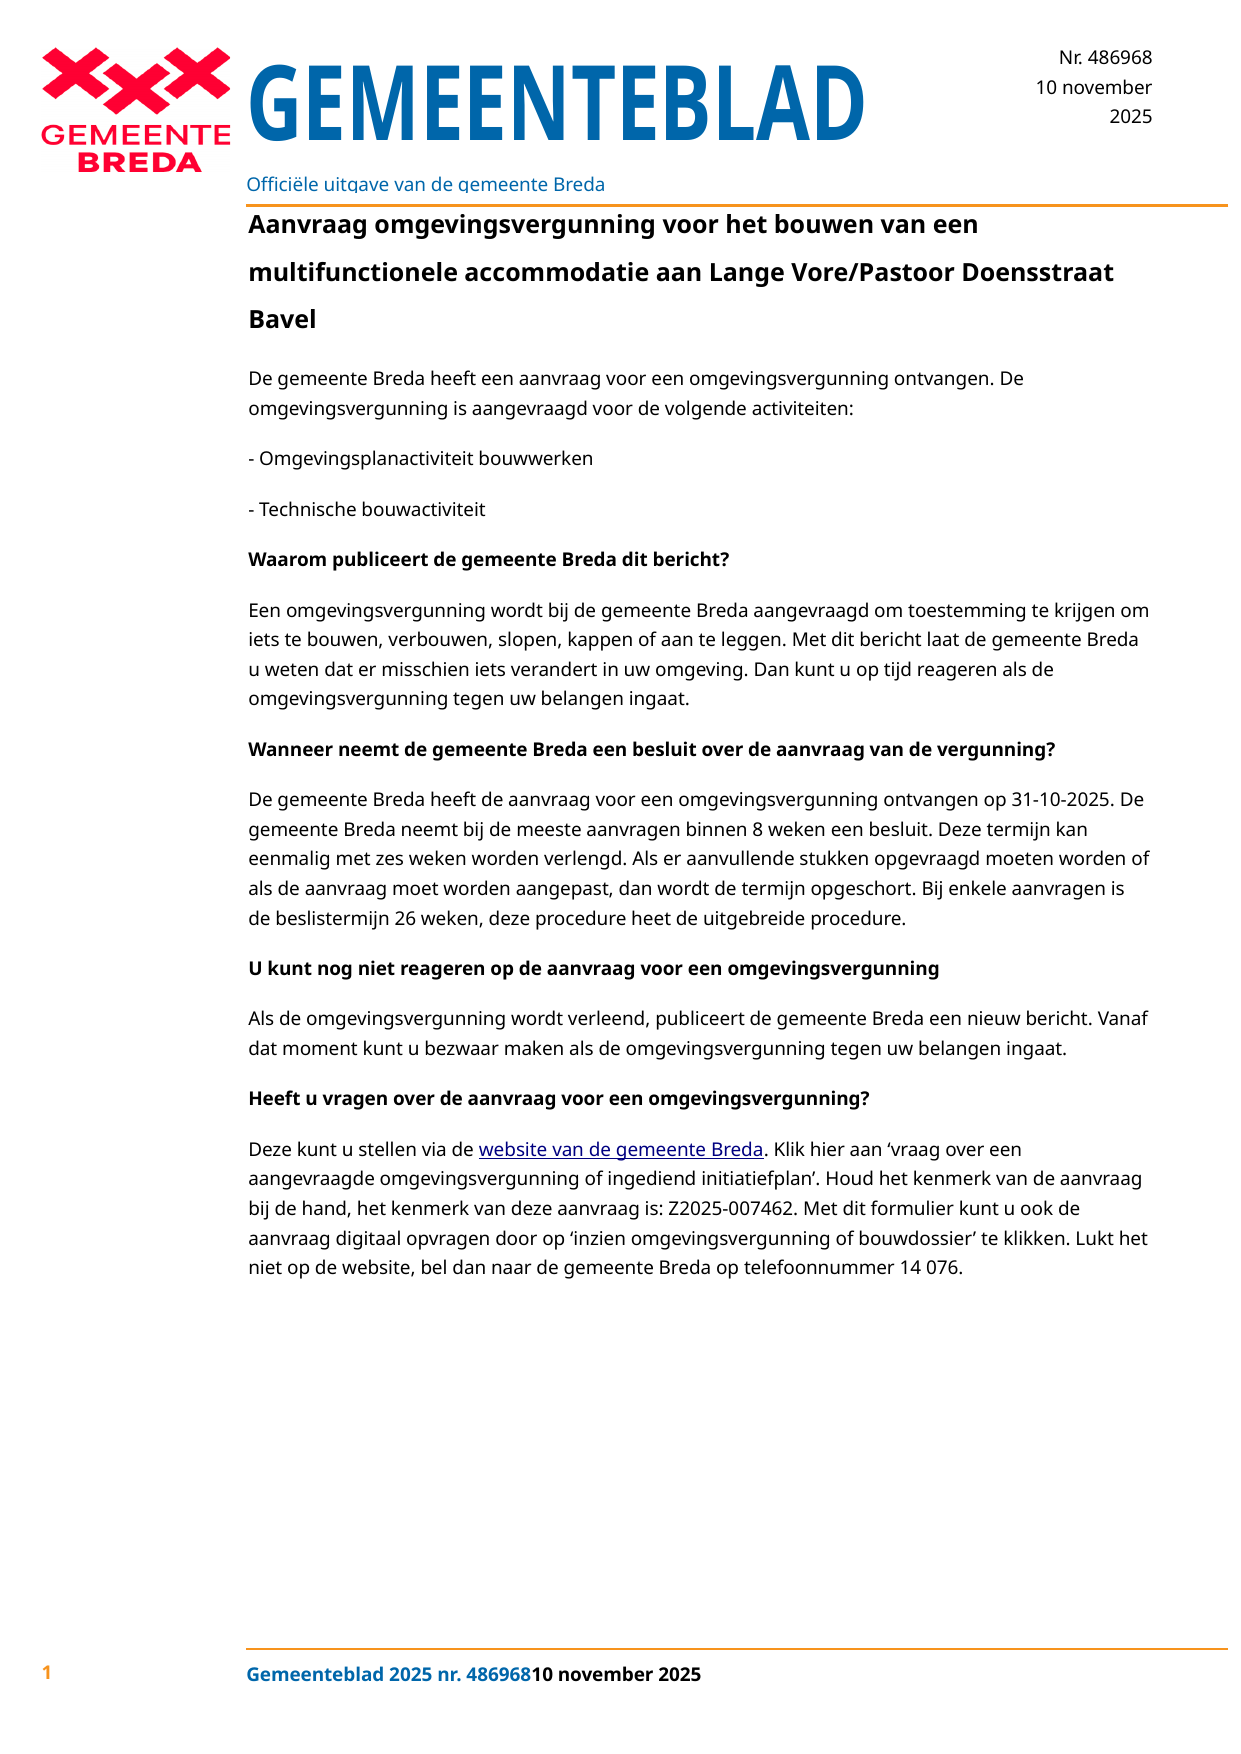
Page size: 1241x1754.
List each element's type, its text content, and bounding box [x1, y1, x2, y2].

text Een omgevingsvergunning wordt bij de gemeente Breda aangevraagd om toestemming te krijgen om iets te bouwen, verbouwen, slopen, kappen of aan te leggen. Met dit bericht laat de gemeente Breda u weten dat er misschien iets verandert in uw omgeving. Dan kunt u op tijd reageren als de omgevingsvergunning tegen uw belangen ingaat. [248, 597, 1152, 711]
text De gemeente Breda heeft een aanvraag voor een omgevingsvergunning ontvangen. De omgevingsvergunning is aangevraagd voor de volgende activiteiten: [248, 366, 1152, 421]
text Wanneer neemt de gemeente Breda een besluit over de aanvraag van de vergunning? [248, 736, 1152, 762]
text U kunt nog niet reageren op de aanvraag voor een omgevingsvergunning [248, 955, 1152, 981]
text Deze kunt u stellen via de website van de gemeente Breda. Klik hier aan ‘vraag over een aangevraagde omgevingsvergunning of ingediend initiatiefplan’. Houd het kenmerk van de aanvraag bij de hand, het kenmerk van deze aanvraag is: Z2025-007462. Met dit formulier kunt u ook de aanvraag digitaal opvragen door op ‘inzien omgevingsvergunning of bouwdossier’ te klikken. Lukt het niet op de website, bel dan naar de gemeente Breda op telefoonnummer 14 076. [248, 1136, 1152, 1280]
text - Omgevingsplanactiviteit bouwwerken [248, 446, 1152, 471]
picture [41, 47, 231, 172]
text De gemeente Breda heeft de aanvraag voor een omgevingsvergunning ontvangen op 31-10-2025. De gemeente Breda neemt bij de meeste aanvragen binnen 8 weken een besluit. Deze termijn kan eenmalig met zes weken worden verlengd. Als er aanvullende stukken opgevraagd moeten worden of als de aanvraag moet worden aangepast, dan wordt de termijn opgeschort. Bij enkele aanvragen is de beslistermijn 26 weken, deze procedure heet de uitgebreide procedure. [248, 786, 1152, 930]
text Heeft u vragen over de aanvraag voor een omgevingsvergunning? [248, 1086, 1152, 1111]
text Als de omgevingsvergunning wordt verleend, publiceert de gemeente Breda een nieuw bericht. Vanaf dat moment kunt u bezwaar maken als de omgevingsvergunning tegen uw belangen ingaat. [248, 1006, 1152, 1061]
text Waarom publiceert de gemeente Breda dit bericht? [248, 546, 1152, 572]
text - Technische bouwactiviteit [248, 496, 1152, 522]
text Aanvraag omgevingsvergunning voor het bouwen van een multifunctionele accommodatie aan Lange Vore/Pastoor Doensstraat Bavel [248, 207, 1152, 336]
